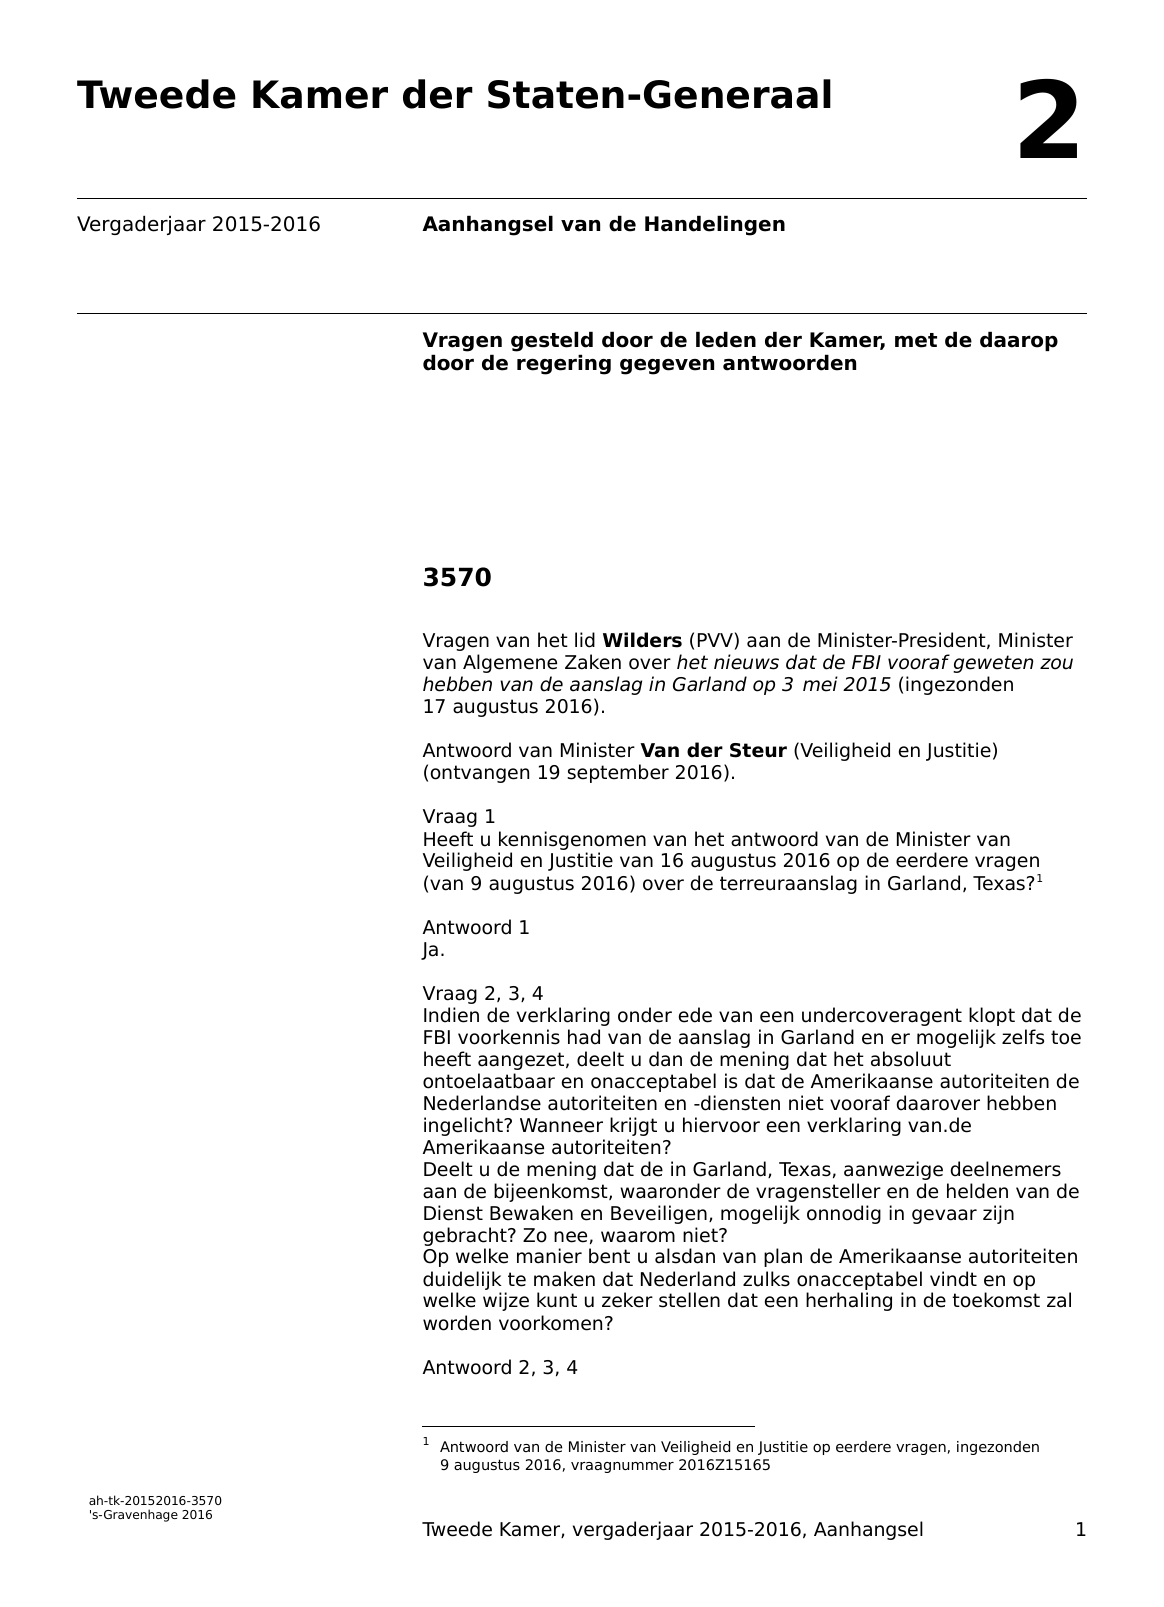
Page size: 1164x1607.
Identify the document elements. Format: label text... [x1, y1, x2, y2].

text ah-tk-20152016-3570 [88, 1494, 323, 1508]
text Indien de verklaring onder ede van een undercoveragent klopt dat de FBI voorkennis had van de aanslag in Garland en er mogelijk zelfs toe heeft aangezet, deelt u dan de mening dat het absoluut ontoelaatbaar en onacceptabel is dat de Amerikaanse autoriteiten de Nederlandse autoriteiten en -diensten niet vooraf daarover hebben ingelicht? Wanneer krijgt u hiervoor een verklaring van.de Amerikaanse autoriteiten? [422, 1005, 1087, 1158]
text 's-Gravenhage 2016 [88, 1508, 323, 1522]
text Op welke manier bent u alsdan van plan de Amerikaanse autoriteiten duidelijk te maken dat Nederland zulks onacceptabel vindt en op welke wijze kunt u zeker stellen dat een herhaling in de toekomst zal worden voorkomen? [422, 1246, 1087, 1334]
text Antwoord 2, 3, 4 [422, 1357, 1087, 1378]
text Ja. [422, 938, 1087, 961]
table_cell Aanhangsel van de Handelingen [422, 199, 1087, 313]
table_cell Vergaderjaar 2015-2016 [77, 199, 422, 313]
text 3570 [422, 563, 1087, 592]
text Vraag 2, 3, 4 [422, 983, 1087, 1005]
table_cell [77, 314, 422, 375]
table_header Tweede Kamer der Staten-Generaal [77, 59, 886, 198]
text Antwoord 1 [422, 917, 1087, 938]
text Deelt u de mening dat de in Garland, Texas, aanwezige deelnemers aan de bijeenkomst, waaronder de vragensteller en de helden van de Dienst Bewaken en Beveiligen, mogelijk onnodig in gevaar zijn gebracht? Zo nee, waarom niet? [422, 1158, 1087, 1246]
text Antwoord van Minister Van der Steur (Veiligheid en Justitie) (ontvangen 19 september 2016). [422, 740, 1087, 784]
text Vragen van het lid Wilders (PVV) aan de Minister-President, Minister van Algemene Zaken over het nieuws dat de FBI vooraf geweten zou hebben van de aanslag in Garland op 3 mei 2015 (ingezonden 17 augustus 2016). [422, 630, 1087, 718]
table_header 2 [886, 59, 1087, 198]
text Vraag 1 [422, 806, 1087, 828]
text Heeft u kennisgenomen van het antwoord van de Minister van Veiligheid en Justitie van 16 augustus 2016 op de eerdere vragen (van 9 augustus 2016) over de terreuraanslag in Garland, Texas? [422, 828, 1087, 894]
table_cell Vragen gesteld door de leden der Kamer, met de daarop door de regering gegeven antwoorden [422, 314, 1087, 375]
text Antwoord van de Minister van Veiligheid en Justitie op eerdere vragen, ingezonden 9 augustus 2016, vraagnummer 2016Z15165 [422, 1435, 1087, 1474]
